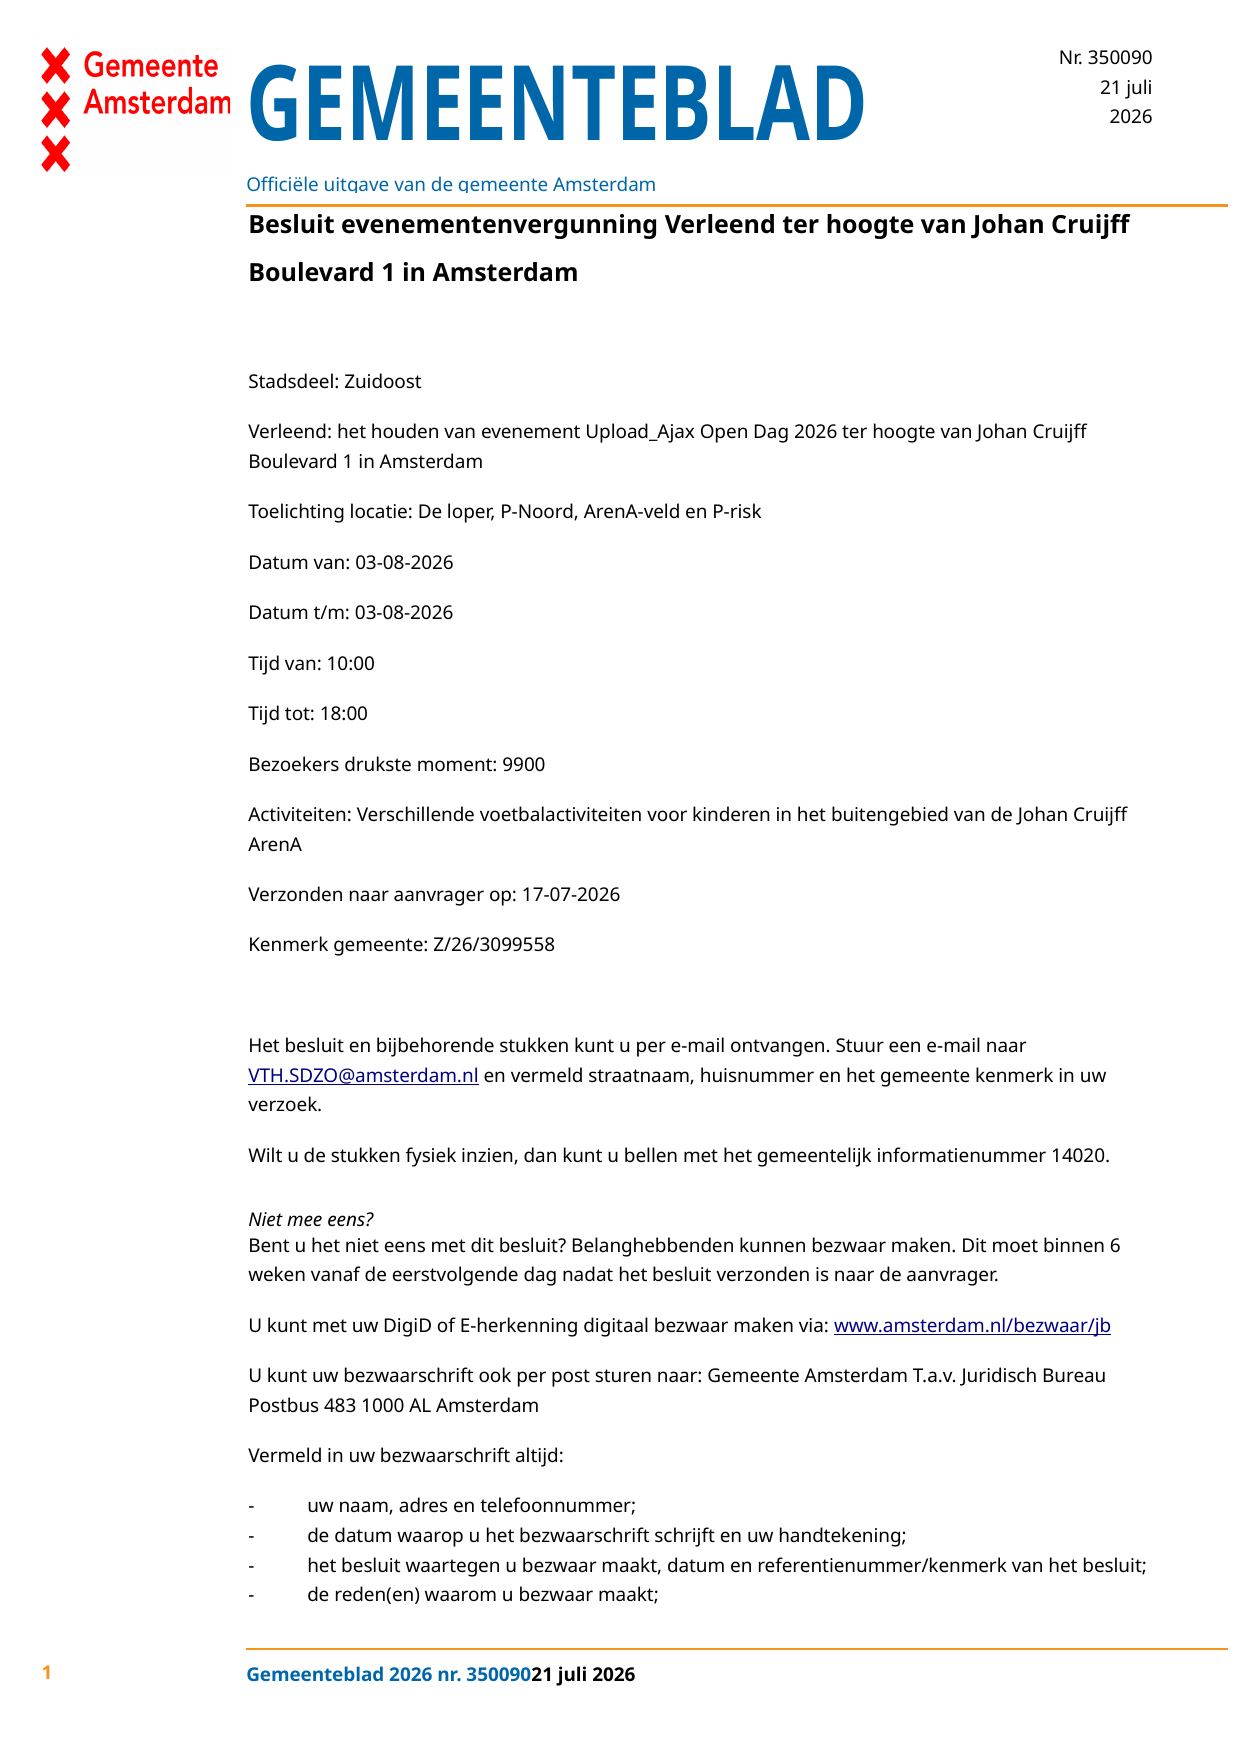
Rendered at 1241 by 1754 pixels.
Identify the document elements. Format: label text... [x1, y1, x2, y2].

text Besluit evenementenvergunning Verleend ter hoogte van Johan Cruijff Boulevard 1 in Amsterdam [248, 207, 1152, 288]
text Vermeld in uw bezwaarschrift altijd: [248, 1442, 1152, 1468]
text Het besluit en bijbehorende stukken kunt u per e-mail ontvangen. Stuur een e-mail naar VTH.SDZO@amsterdam.nl en vermeld straatnaam, huisnummer en het gemeente kenmerk in uw verzoek. [248, 1032, 1152, 1117]
text Niet mee eens? [248, 1206, 1152, 1232]
text Toelichting locatie: De loper, P-Noord, ArenA-veld en P-risk [248, 499, 1152, 524]
text Wilt u de stukken fysiek inzien, dan kunt u bellen met het gemeentelijk informatienummer 14020. [248, 1142, 1152, 1168]
picture [41, 47, 231, 172]
list het besluit waartegen u bezwaar maakt, datum en referentienummer/kenmerk van het besluit; [248, 1552, 1152, 1577]
text Bezoekers drukste moment: 9900 [248, 751, 1152, 777]
text Datum van: 03-08-2026 [248, 549, 1152, 575]
list de reden(en) waarom u bezwaar maakt; [248, 1581, 1152, 1607]
text U kunt met uw DigiD of E-herkenning digitaal bezwaar maken via: www.amsterdam.nl/bezwaar/jb [248, 1312, 1152, 1337]
list uw naam, adres en telefoonnummer; [248, 1493, 1152, 1518]
text Tijd van: 10:00 [248, 650, 1152, 676]
text Verleend: het houden van evenement Upload_Ajax Open Dag 2026 ter hoogte van Johan Cruijff Boulevard 1 in Amsterdam [248, 419, 1152, 474]
text Verzonden naar aanvrager op: 17-07-2026 [248, 881, 1152, 907]
list de datum waarop u het bezwaarschrift schrijft en uw handtekening; [248, 1522, 1152, 1548]
text Activiteiten: Verschillende voetbalactiviteiten voor kinderen in het buitengebied van de Johan Cruijff ArenA [248, 801, 1152, 857]
text Bent u het niet eens met dit besluit? Belanghebbenden kunnen bezwaar maken. Dit moet binnen 6 weken vanaf de eerstvolgende dag nadat het besluit verzonden is naar de aanvrager. [248, 1232, 1152, 1287]
text Stadsdeel: Zuidoost [248, 368, 1152, 394]
text U kunt uw bezwaarschrift ook per post sturen naar: Gemeente Amsterdam T.a.v. Juridisch Bureau Postbus 483 1000 AL Amsterdam [248, 1362, 1152, 1417]
text Datum t/m: 03-08-2026 [248, 599, 1152, 625]
text Tijd tot: 18:00 [248, 700, 1152, 726]
text Kenmerk gemeente: Z/26/3099558 [248, 932, 1152, 957]
